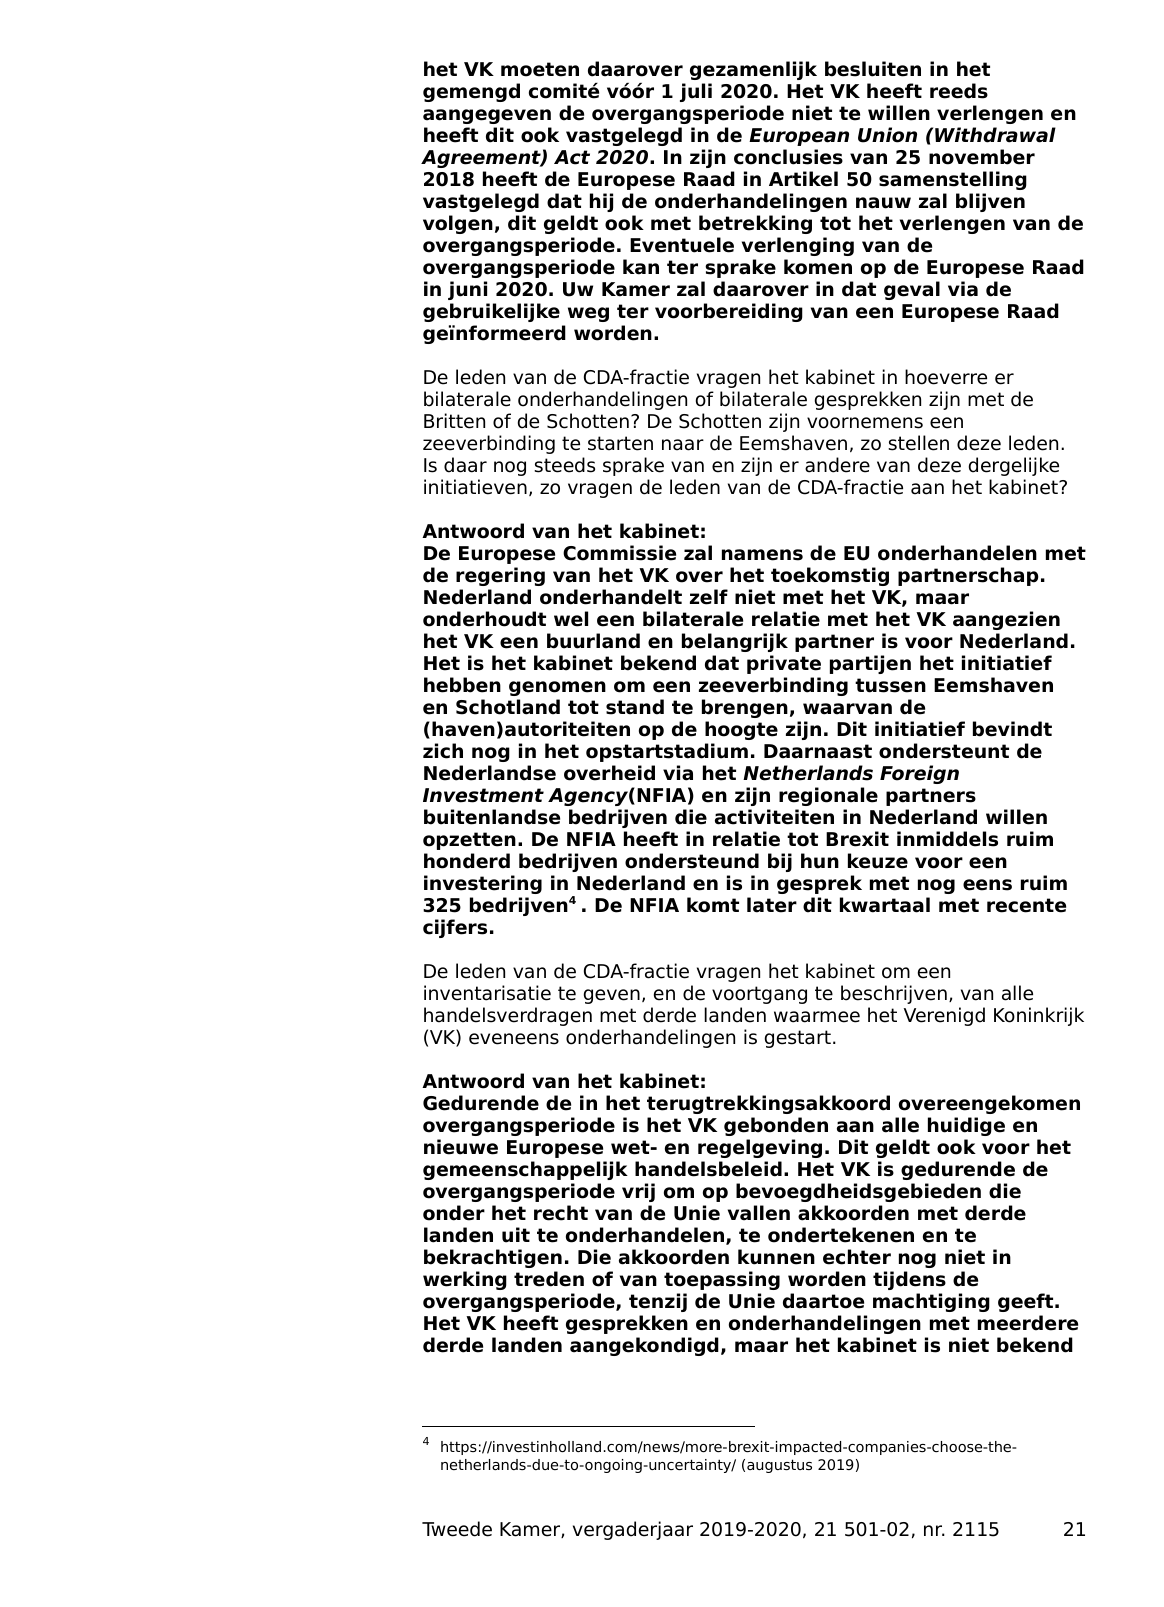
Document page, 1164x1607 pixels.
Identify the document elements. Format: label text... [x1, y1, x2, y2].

text Antwoord van het kabinet: [422, 521, 1087, 543]
text De Europese Commissie zal namens de EU onderhandelen met de regering van het VK over het toekomstig partnerschap. Nederland onderhandelt zelf niet met het VK, maar onderhoudt wel een bilaterale relatie met het VK aangezien het VK een buurland en belangrijk partner is voor Nederland. Het is het kabinet bekend dat private partijen het initiatief hebben genomen om een zeeverbinding tussen Eemshaven en Schotland tot stand te brengen, waarvan de (haven)autoriteiten op de hoogte zijn. Dit initiatief bevindt zich nog in het opstartstadium. Daarnaast ondersteunt de Nederlandse overheid via het Netherlands Foreign Investment Agency(NFIA) en zijn regionale partners buitenlandse bedrijven die activiteiten in Nederland willen opzetten. De NFIA heeft in relatie tot Brexit inmiddels ruim honderd bedrijven ondersteund bij hun keuze voor een investering in Nederland en is in gesprek met nog eens ruim 325 bedrijven. De NFIA komt later dit kwartaal met recente cijfers. [422, 543, 1087, 939]
text De leden van de CDA-fractie vragen het kabinet in hoeverre er bilaterale onderhandelingen of bilaterale gesprekken zijn met de Britten of de Schotten? De Schotten zijn voornemens een zeeverbinding te starten naar de Eemshaven, zo stellen deze leden. Is daar nog steeds sprake van en zijn er andere van deze dergelijke initiatieven, zo vragen de leden van de CDA-fractie aan het kabinet? [422, 367, 1087, 499]
text https://investinholland.com/news/more-brexit-impacted-companies-choose-the-netherlands-due-to-ongoing-uncertainty/ (augustus 2019) [422, 1435, 1087, 1474]
text Gedurende de in het terugtrekkingsakkoord overeengekomen overgangsperiode is het VK gebonden aan alle huidige en nieuwe Europese wet- en regelgeving. Dit geldt ook voor het gemeenschappelijk handelsbeleid. Het VK is gedurende de overgangsperiode vrij om op bevoegdheidsgebieden die onder het recht van de Unie vallen akkoorden met derde landen uit te onderhandelen, te ondertekenen en te bekrachtigen. Die akkoorden kunnen echter nog niet in werking treden of van toepassing worden tijdens de overgangsperiode, tenzij de Unie daartoe machtiging geeft. Het VK heeft gesprekken en onderhandelingen met meerdere derde landen aangekondigd, maar het kabinet is niet bekend [422, 1093, 1087, 1357]
text Antwoord van het kabinet: [422, 1071, 1087, 1093]
text het VK moeten daarover gezamenlijk besluiten in het gemengd comité vóór 1 juli 2020. Het VK heeft reeds aangegeven de overgangsperiode niet te willen verlengen en heeft dit ook vastgelegd in de European Union (Withdrawal Agreement) Act 2020. In zijn conclusies van 25 november 2018 heeft de Europese Raad in Artikel 50 samenstelling vastgelegd dat hij de onderhandelingen nauw zal blijven volgen, dit geldt ook met betrekking tot het verlengen van de overgangsperiode. Eventuele verlenging van de overgangsperiode kan ter sprake komen op de Europese Raad in juni 2020. Uw Kamer zal daarover in dat geval via de gebruikelijke weg ter voorbereiding van een Europese Raad geïnformeerd worden. [422, 59, 1087, 345]
text De leden van de CDA-fractie vragen het kabinet om een inventarisatie te geven, en de voortgang te beschrijven, van alle handelsverdragen met derde landen waarmee het Verenigd Koninkrijk (VK) eveneens onderhandelingen is gestart. [422, 961, 1087, 1049]
